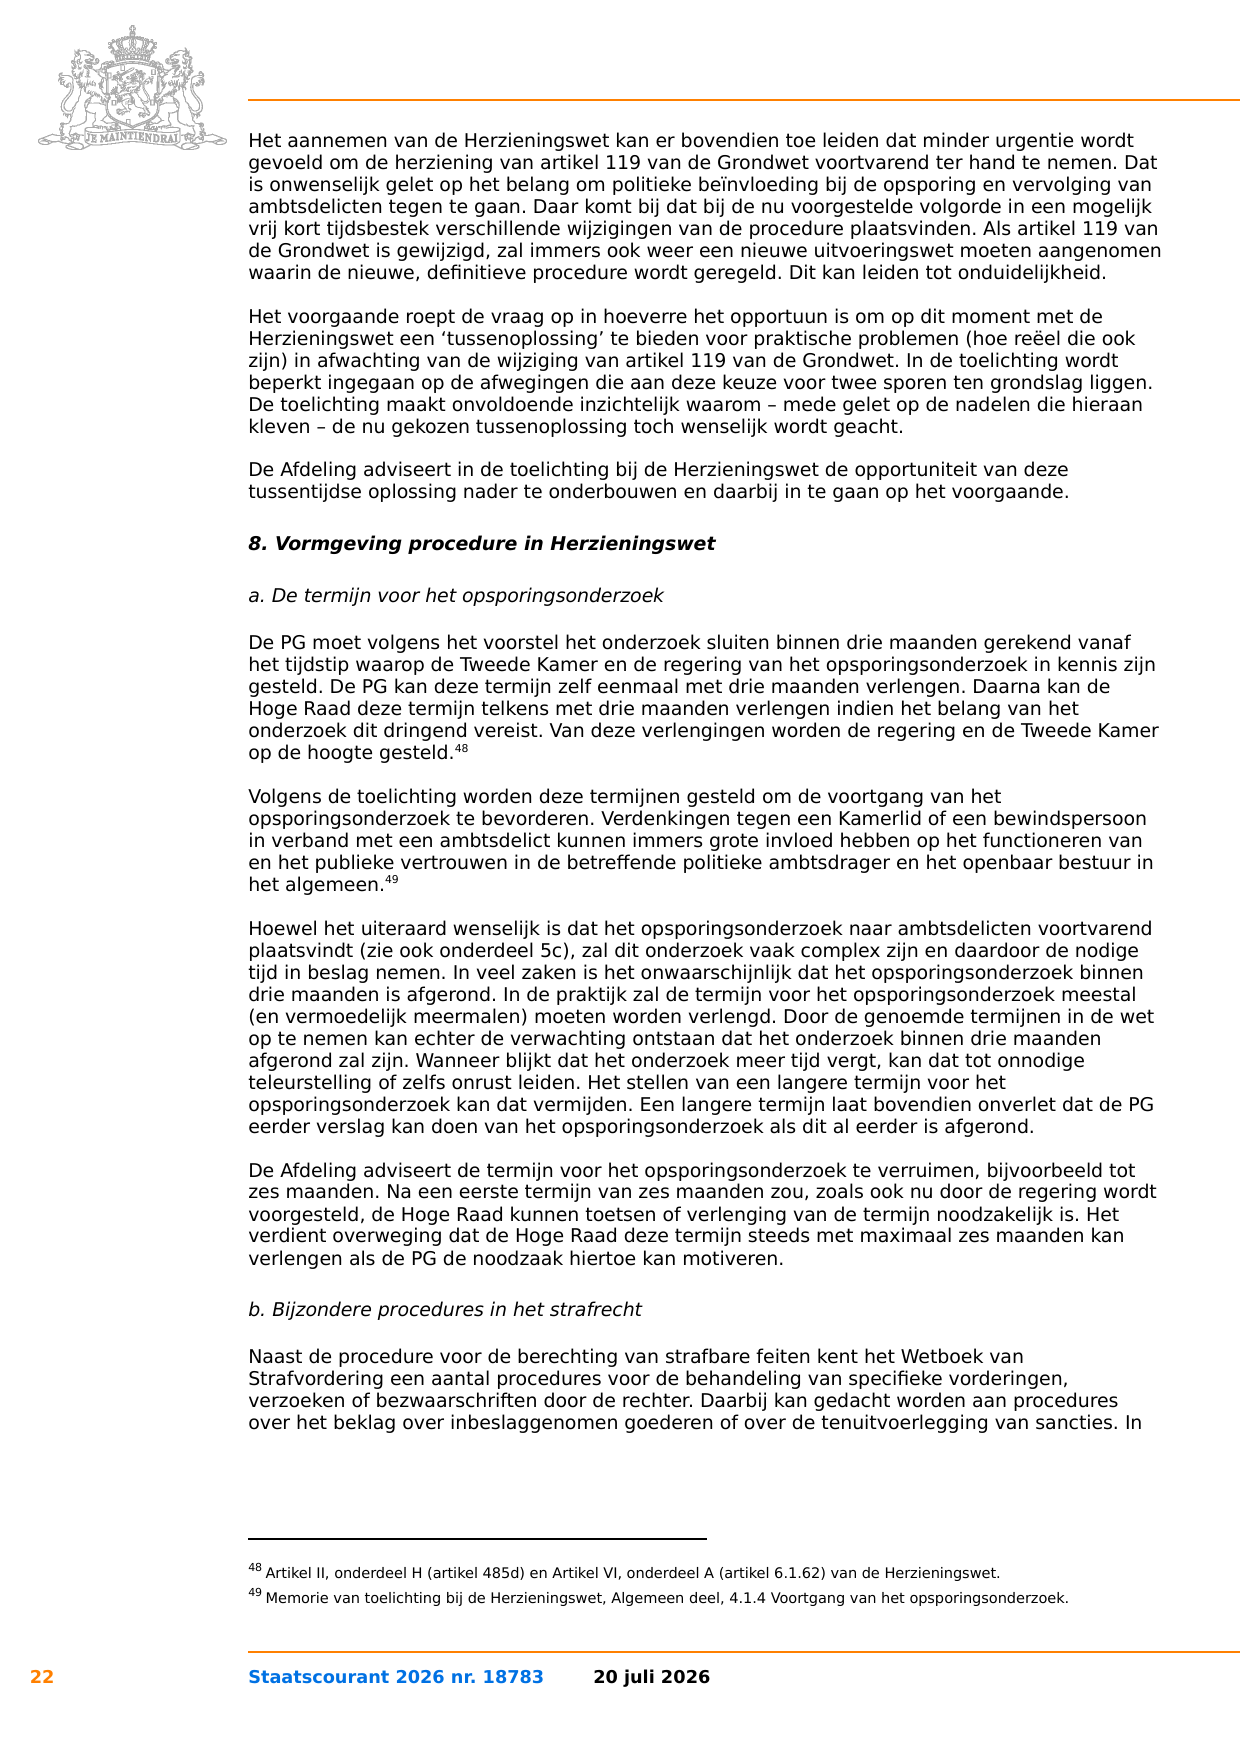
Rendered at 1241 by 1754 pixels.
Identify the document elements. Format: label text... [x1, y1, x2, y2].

text Volgens de toelichting worden deze termijnen gesteld om de voortgang van het opsporingsonderzoek te bevorderen. Verdenkingen tegen een Kamerlid of een bewindspersoon in verband met een ambtsdelict kunnen immers grote invloed hebben op het functioneren van en het publieke vertrouwen in de betreffende politieke ambtsdrager en het openbaar bestuur in het algemeen. [248, 786, 1163, 896]
text Artikel II, onderdeel H (artikel 485d) en Artikel VI, onderdeel A (artikel 6.1.62) van de Herzieningswet. [248, 1561, 1163, 1583]
text De Afdeling adviseert in de toelichting bij de Herzieningswet de opportuniteit van deze tussentijdse oplossing nader te onderbouwen en daarbij in te gaan op het voorgaande. [248, 459, 1163, 503]
text Naast de procedure voor de berechting van strafbare feiten kent het Wetboek van Strafvordering een aantal procedures voor de behandeling van specifieke vorderingen, verzoeken of bezwaarschriften door de rechter. Daarbij kan gedacht worden aan procedures over het beklag over inbeslaggenomen goederen of over de tenuitvoerlegging van sancties. In [248, 1346, 1163, 1434]
text Memorie van toelichting bij de Herzieningswet, Algemeen deel, 4.1.4 Voortgang van het opsporingsonderzoek. [248, 1586, 1163, 1608]
text De Afdeling adviseert de termijn voor het opsporingsonderzoek te verruimen, bijvoorbeeld tot zes maanden. Na een eerste termijn van zes maanden zou, zoals ook nu door de regering wordt voorgesteld, de Hoge Raad kunnen toetsen of verlenging van de termijn noodzakelijk is. Het verdient overweging dat de Hoge Raad deze termijn steeds met maximaal zes maanden kan verlengen als de PG de noodzaak hiertoe kan motiveren. [248, 1159, 1163, 1269]
subtitle a. De termijn voor het opsporingsonderzoek [248, 585, 1163, 607]
text Het voorgaande roept de vraag op in hoeverre het opportuun is om op dit moment met de Herzieningswet een ‘tussenoplossing’ te bieden voor praktische problemen (hoe reëel die ook zijn) in afwachting van de wijziging van artikel 119 van de Grondwet. In de toelichting wordt beperkt ingegaan op de afwegingen die aan deze keuze voor twee sporen ten grondslag liggen. De toelichting maakt onvoldoende inzichtelijk waarom – mede gelet op de nadelen die hieraan kleven – de nu gekozen tussenoplossing toch wenselijk wordt geacht. [248, 306, 1163, 437]
text Het aannemen van de Herzieningswet kan er bovendien toe leiden dat minder urgentie wordt gevoeld om de herziening van artikel 119 van de Grondwet voortvarend ter hand te nemen. Dat is onwenselijk gelet op het belang om politieke beïnvloeding bij de opsporing en vervolging van ambtsdelicten tegen te gaan. Daar komt bij dat bij de nu voorgestelde volgorde in een mogelijk vrij kort tijdsbestek verschillende wijzigingen van de procedure plaatsvinden. Als artikel 119 van de Grondwet is gewijzigd, zal immers ook weer een nieuwe uitvoeringswet moeten aangenomen waarin de nieuwe, definitieve procedure wordt geregeld. Dit kan leiden tot onduidelijkheid. [248, 130, 1163, 284]
subtitle 8. Vormgeving procedure in Herzieningswet [248, 533, 1163, 555]
text Hoewel het uiteraard wenselijk is dat het opsporingsonderzoek naar ambtsdelicten voortvarend plaatsvindt (zie ook onderdeel 5c), zal dit onderzoek vaak complex zijn en daardoor de nodige tijd in beslag nemen. In veel zaken is het onwaarschijnlijk dat het opsporingsonderzoek binnen drie maanden is afgerond. In de praktijk zal de termijn voor het opsporingsonderzoek meestal (en vermoedelijk meermalen) moeten worden verlengd. Door de genoemde termijnen in de wet op te nemen kan echter de verwachting ontstaan dat het onderzoek binnen drie maanden afgerond zal zijn. Wanneer blijkt dat het onderzoek meer tijd vergt, kan dat tot onnodige teleurstelling of zelfs onrust leiden. Het stellen van een langere termijn voor het opsporingsonderzoek kan dat vermijden. Een langere termijn laat bovendien onverlet dat de PG eerder verslag kan doen van het opsporingsonderzoek als dit al eerder is afgerond. [248, 918, 1163, 1138]
text De PG moet volgens het voorstel het onderzoek sluiten binnen drie maanden gerekend vanaf het tijdstip waarop de Tweede Kamer en de regering van het opsporingsonderzoek in kennis zijn gesteld. De PG kan deze termijn zelf eenmaal met drie maanden verlengen. Daarna kan de Hoge Raad deze termijn telkens met drie maanden verlengen indien het belang van het onderzoek dit dringend vereist. Van deze verlengingen worden de regering en de Tweede Kamer op de hoogte gesteld. [248, 632, 1163, 764]
subtitle b. Bijzondere procedures in het strafrecht [248, 1299, 1163, 1321]
picture [38, 25, 227, 150]
